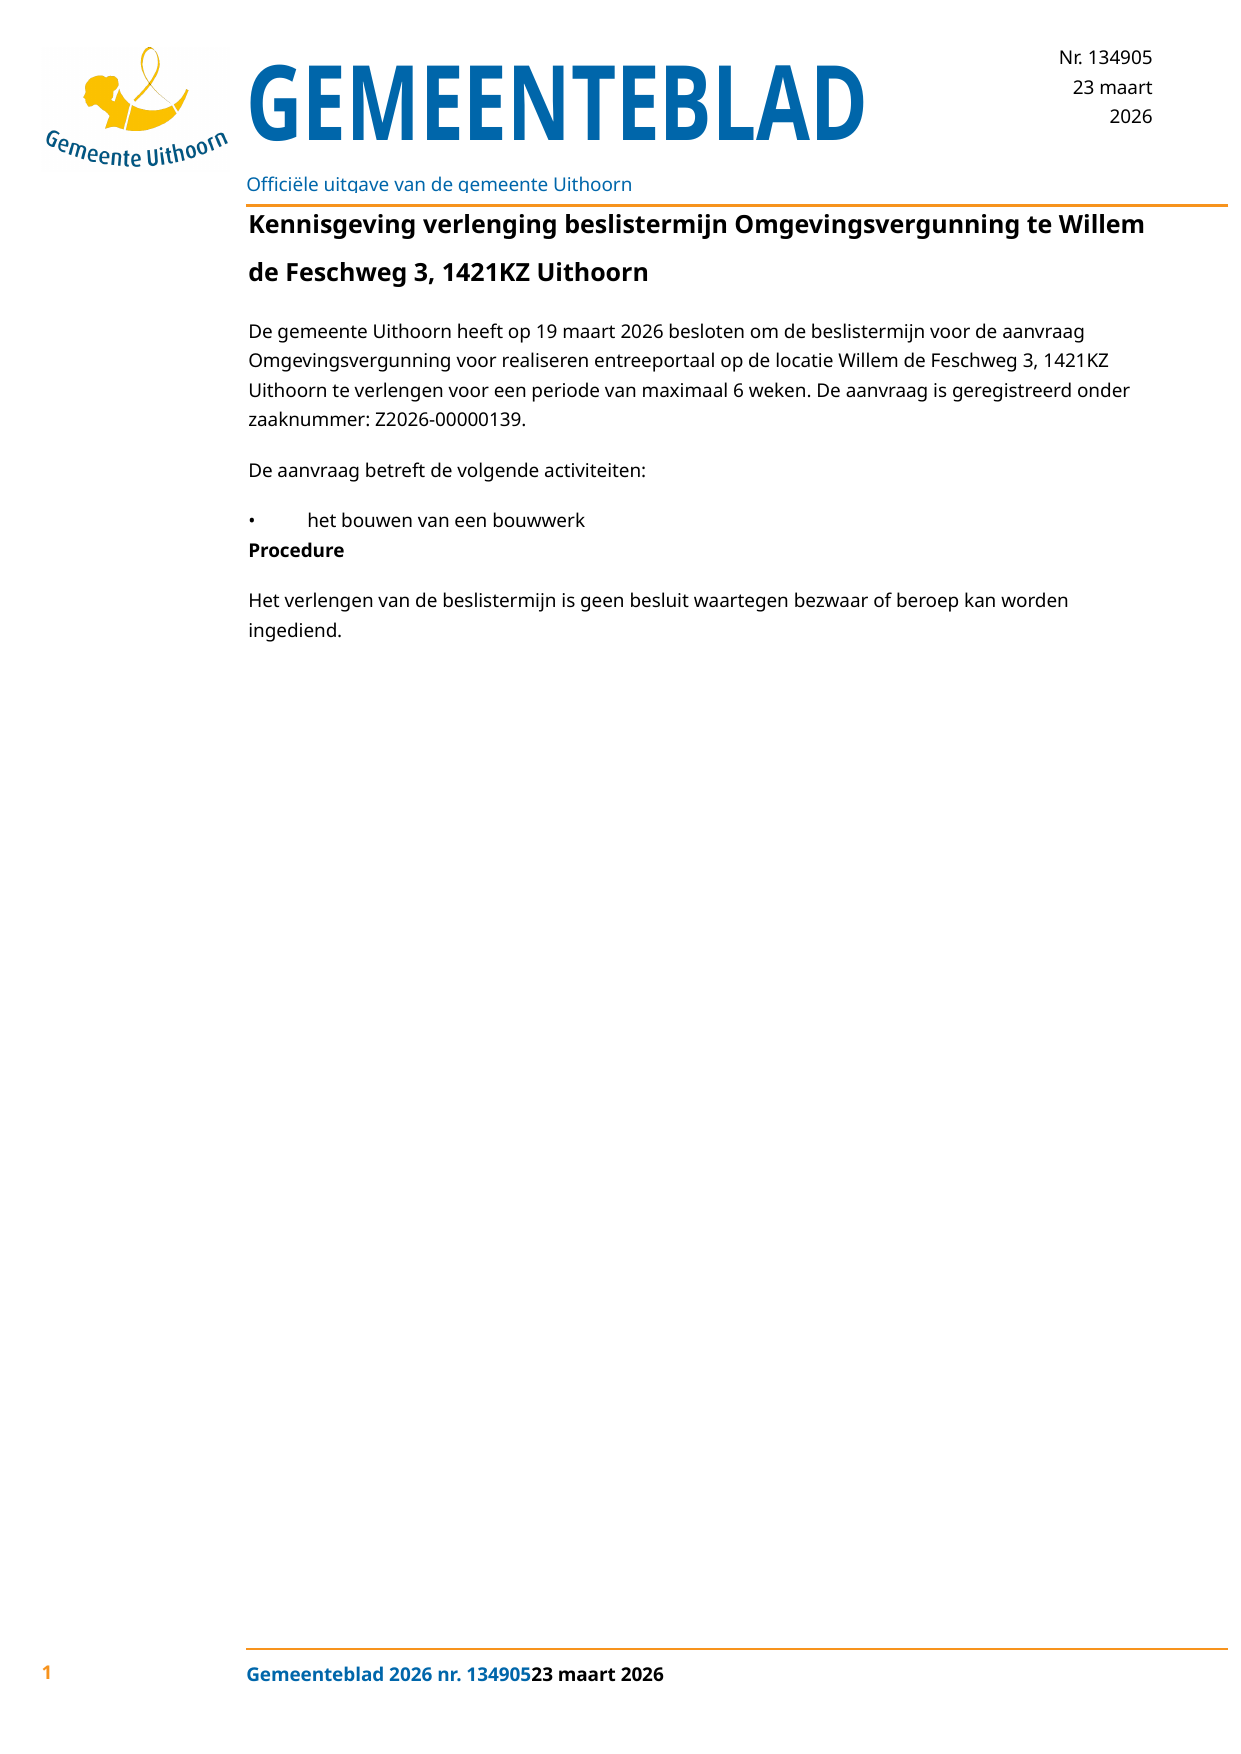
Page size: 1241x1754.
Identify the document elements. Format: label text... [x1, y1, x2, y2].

text De gemeente Uithoorn heeft op 19 maart 2026 besloten om de beslistermijn voor de aanvraag Omgevingsvergunning voor realiseren entreeportaal op de locatie Willem de Feschweg 3, 1421KZ Uithoorn te verlengen voor een periode van maximaal 6 weken. De aanvraag is geregistreerd onder zaaknummer: Z2026-00000139. [248, 318, 1152, 432]
text Kennisgeving verlenging beslistermijn Omgevingsvergunning te Willem de Feschweg 3, 1421KZ Uithoorn [248, 207, 1152, 288]
text De aanvraag betreft de volgende activiteiten: [248, 457, 1152, 483]
text Procedure [248, 537, 1152, 563]
text Het verlengen van de beslistermijn is geen besluit waartegen bezwaar of beroep kan worden ingediend. [248, 587, 1152, 643]
list het bouwen van een bouwwerk [248, 507, 1152, 533]
picture [41, 47, 231, 172]
